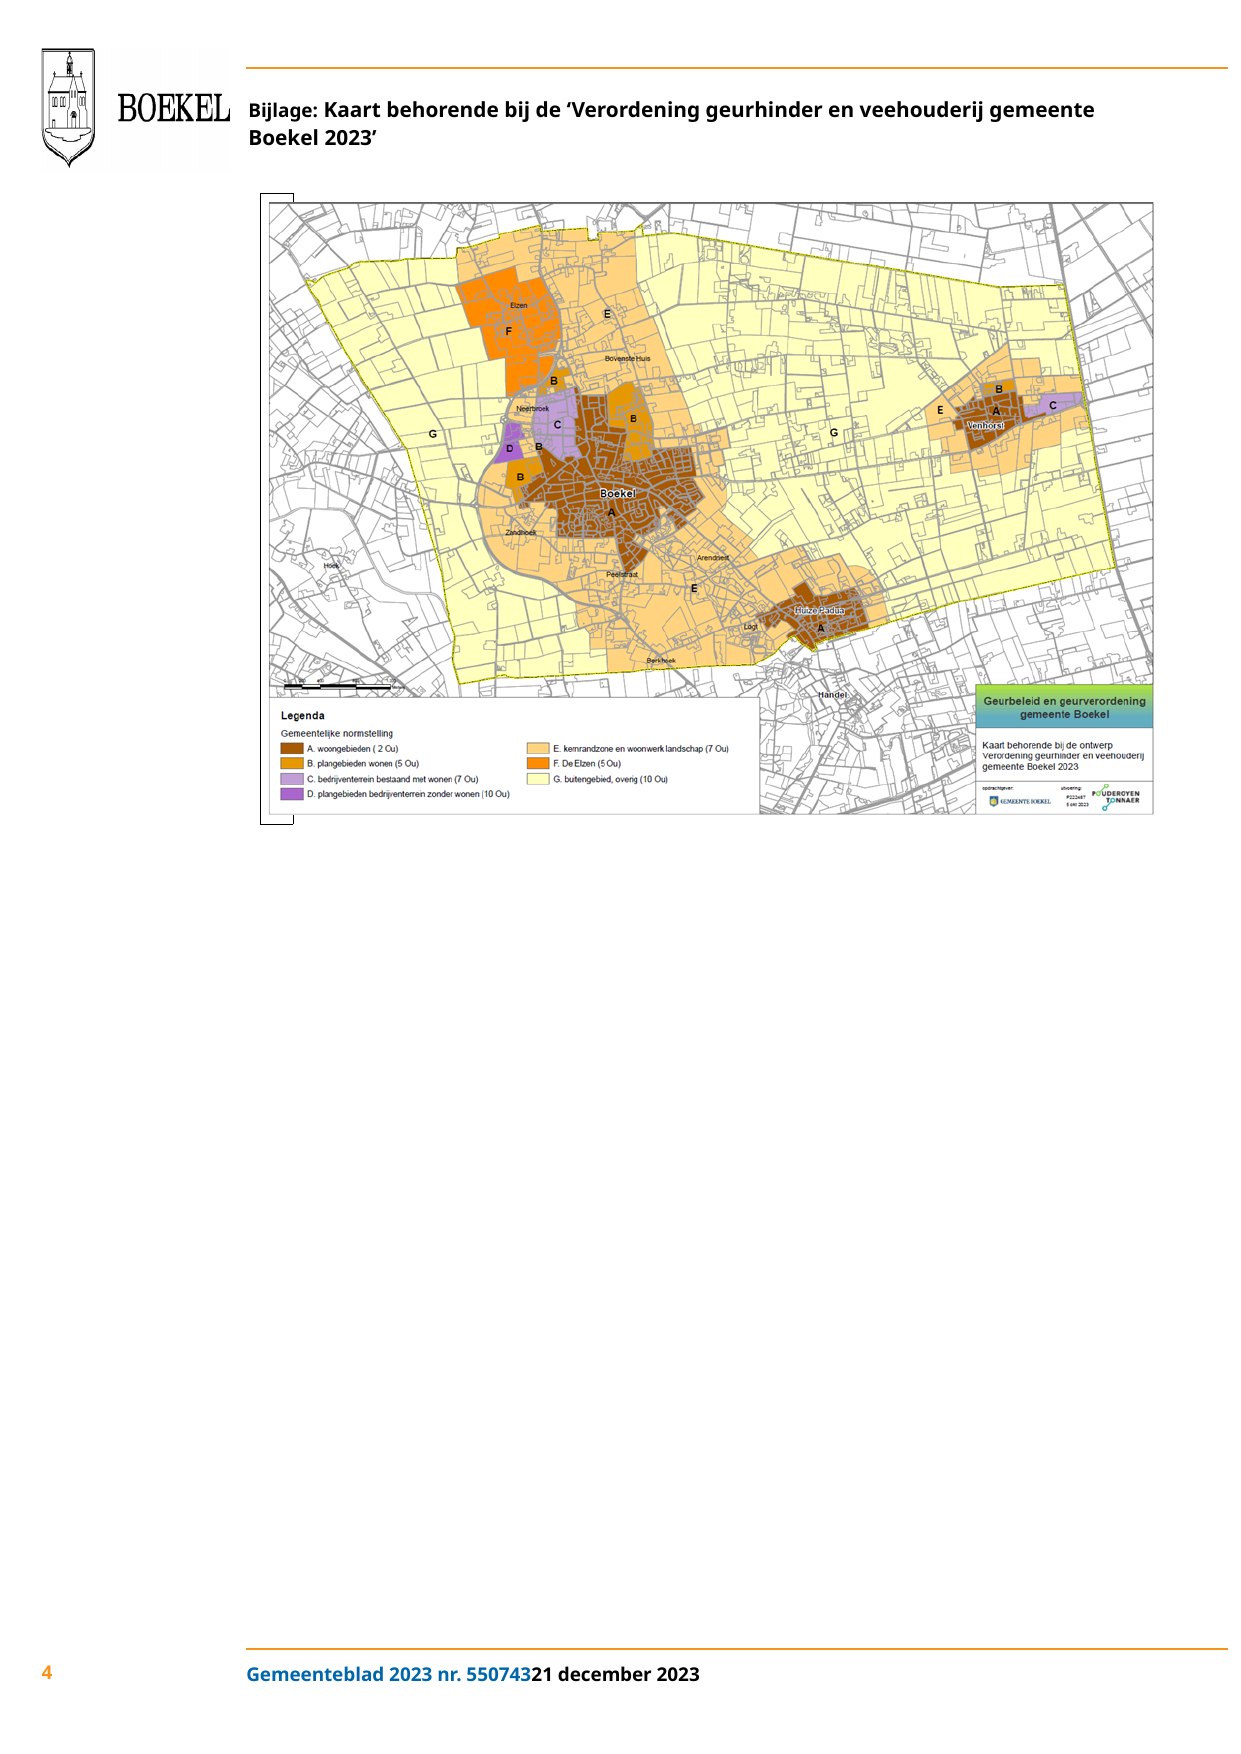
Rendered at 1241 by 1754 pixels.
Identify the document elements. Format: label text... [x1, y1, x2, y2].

picture [41, 47, 231, 172]
picture [268, 202, 1155, 815]
text Bijlage: Kaart behorende bij de ‘Verordening geurhinder en veehouderij gemeente Boekel 2023’ [248, 95, 1152, 152]
